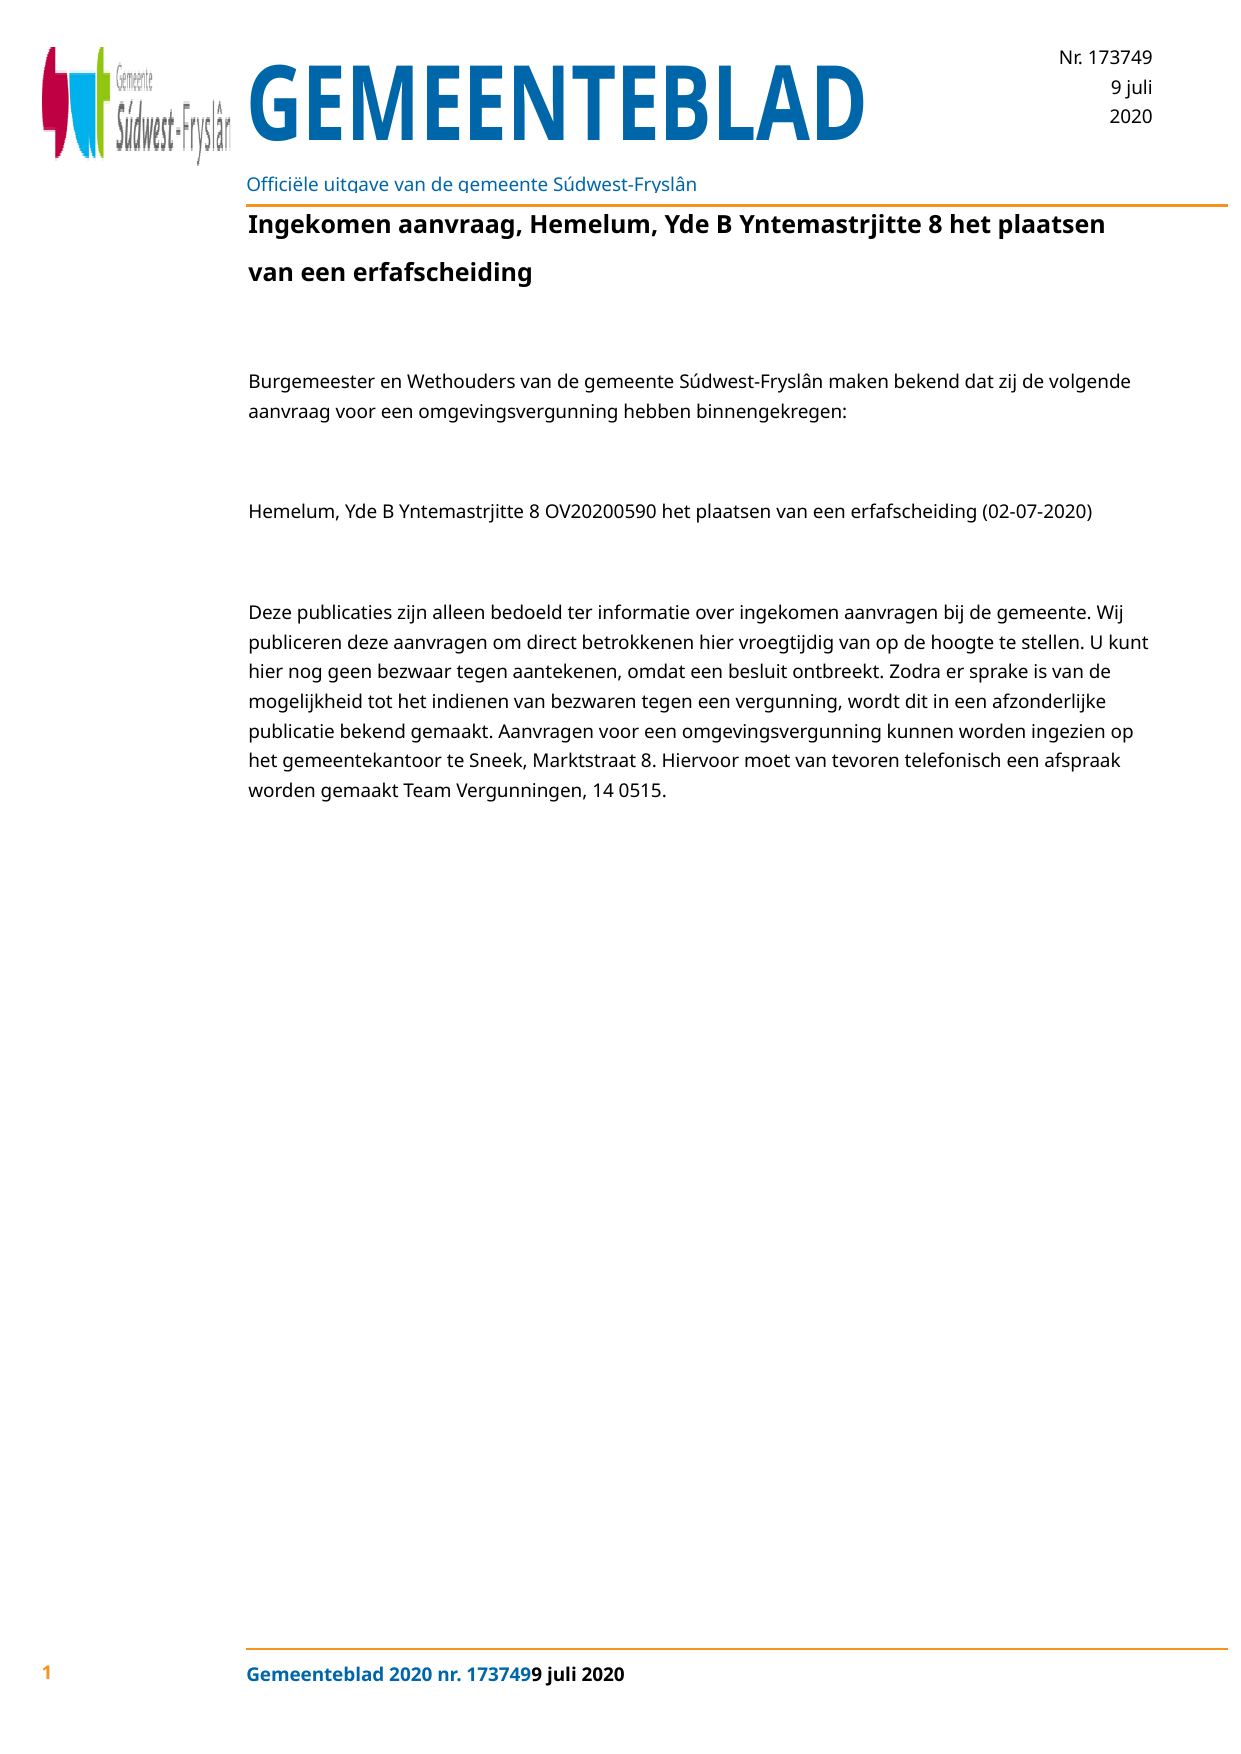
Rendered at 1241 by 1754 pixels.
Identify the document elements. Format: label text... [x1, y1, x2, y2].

text Hemelum, Yde B Yntemastrjitte 8 OV20200590 het plaatsen van een erfafscheiding (02-07-2020) [248, 499, 1152, 524]
text Burgemeester en Wethouders van de gemeente Súdwest-Fryslân maken bekend dat zij de volgende aanvraag voor een omgevingsvergunning hebben binnengekregen: [248, 368, 1152, 424]
text Ingekomen aanvraag, Hemelum, Yde B Yntemastrjitte 8 het plaatsen van een erfafscheiding [248, 207, 1152, 288]
picture [41, 47, 231, 172]
text Deze publicaties zijn alleen bedoeld ter informatie over ingekomen aanvragen bij de gemeente. Wij publiceren deze aanvragen om direct betrokkenen hier vroegtijdig van op de hoogte te stellen. U kunt hier nog geen bezwaar tegen aantekenen, omdat een besluit ontbreekt. Zodra er sprake is van de mogelijkheid tot het indienen van bezwaren tegen een vergunning, wordt dit in een afzonderlijke publicatie bekend gemaakt. Aanvragen voor een omgevingsvergunning kunnen worden ingezien op het gemeentekantoor te Sneek, Marktstraat 8. Hiervoor moet van tevoren telefonisch een afspraak worden gemaakt Team Vergunningen, 14 0515. [248, 599, 1152, 803]
